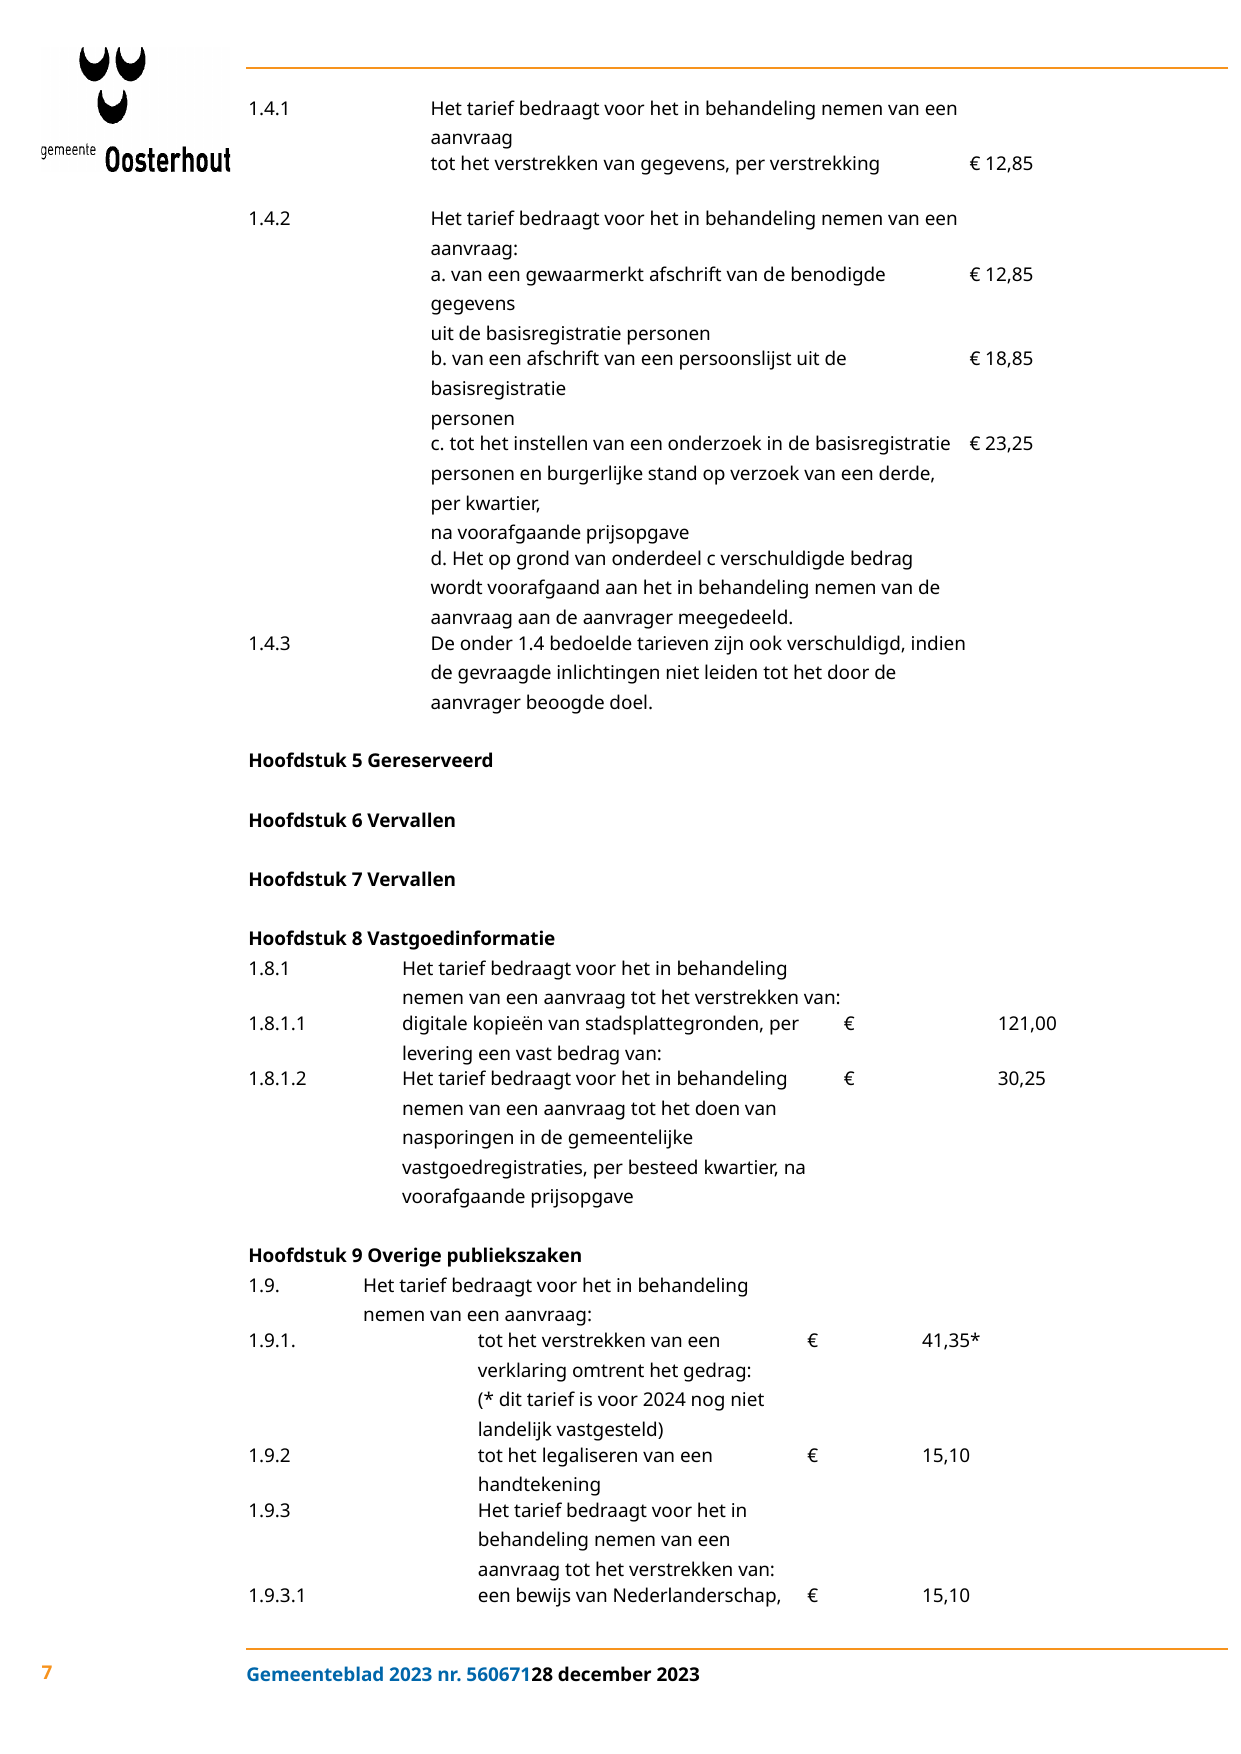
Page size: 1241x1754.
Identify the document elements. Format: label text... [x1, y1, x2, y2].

table_header [998, 955, 1152, 1010]
table_cell € 12,85 [969, 261, 1152, 346]
table_cell [248, 261, 430, 346]
table_cell 1.9.3.1 [248, 1582, 478, 1608]
table_header [922, 1272, 1152, 1327]
table_cell 1.8.1.1 [248, 1010, 402, 1065]
table_header Het tarief bedraagt voor het in behandeling nemen van een aanvraag [430, 95, 969, 150]
table_cell 15,10 [922, 1442, 1037, 1497]
table_cell Het tarief bedraagt voor het in behandeling nemen van een aanvraag tot het doen van nasporingen in de gemeentelijke vastgoedregistraties, per besteed kwartier, na voorafgaande prijsopgave [402, 1065, 844, 1209]
table_cell tot het legaliseren van een handtekening [478, 1442, 807, 1497]
table_cell [248, 431, 430, 545]
table_cell [248, 150, 430, 176]
table_cell 1.9.2 [248, 1442, 478, 1497]
table_cell tot het verstrekken van een verklaring omtrent het gedrag: (* dit tarief is voor 2024 nog niet landelijk vastgesteld) [478, 1327, 807, 1442]
table_header Het tarief bedraagt voor het in behandeling nemen van een aanvraag tot het verstrekken van: [402, 955, 844, 1010]
table_cell 15,10 [922, 1582, 1037, 1608]
table_cell [248, 545, 430, 630]
table_cell € [844, 1010, 998, 1065]
table_header [844, 955, 998, 1010]
table_cell € [844, 1065, 998, 1209]
text Hoofdstuk 9 Overige publiekszaken [248, 1242, 1152, 1268]
table_cell 41,35* [922, 1327, 1037, 1442]
table_cell De onder 1.4 bedoelde tarieven zijn ook verschuldigd, indien de gevraagde inlichtingen niet leiden tot het door de aanvrager beoogde doel. [430, 630, 969, 715]
table_cell Het tarief bedraagt voor het in behandeling nemen van een aanvraag: [430, 176, 969, 261]
text Hoofdstuk 6 Vervallen [248, 807, 1152, 832]
table_cell [969, 630, 1152, 715]
table_header 1.9. [248, 1272, 363, 1327]
table_cell € 18,85 [969, 346, 1152, 431]
table_cell d. Het op grond van onderdeel c verschuldigde bedrag wordt voorafgaand aan het in behandeling nemen van de aanvraag aan de aanvrager meegedeeld. [430, 545, 969, 630]
table_cell [969, 176, 1152, 261]
table_cell een bewijs van Nederlanderschap, [478, 1582, 807, 1608]
table_cell 30,25 [998, 1065, 1152, 1209]
table_header [807, 1272, 922, 1327]
table_cell [807, 1497, 922, 1582]
table_cell c. tot het instellen van een onderzoek in de basisregistratie personen en burgerlijke stand op verzoek van een derde, per kwartier, na voorafgaande prijsopgave [430, 431, 969, 545]
table_cell b. van een afschrift van een persoonslijst uit de basisregistratie personen [430, 346, 969, 431]
table_cell € [807, 1442, 922, 1497]
picture [41, 47, 231, 172]
table_cell a. van een gewaarmerkt afschrift van de benodigde gegevens uit de basisregistratie personen [430, 261, 969, 346]
table_cell [969, 545, 1152, 630]
table_cell 1.9.1. [248, 1327, 478, 1442]
table_header 1.4.1 [248, 95, 430, 150]
table_header 1.8.1 [248, 955, 402, 1010]
table_cell Het tarief bedraagt voor het in behandeling nemen van een aanvraag tot het verstrekken van: [478, 1497, 807, 1582]
table_cell tot het verstrekken van gegevens, per verstrekking [430, 150, 969, 176]
table_header Het tarief bedraagt voor het in behandeling nemen van een aanvraag: [363, 1272, 807, 1327]
table_cell € [807, 1582, 922, 1608]
table_cell € [807, 1327, 922, 1442]
table_cell € 12,85 [969, 150, 1152, 176]
table_cell [248, 346, 430, 431]
table_cell 1.9.3 [248, 1497, 478, 1582]
text Hoofdstuk 8 Vastgoedinformatie [248, 925, 1152, 951]
table_cell 1.8.1.2 [248, 1065, 402, 1209]
text Hoofdstuk 7 Vervallen [248, 866, 1152, 892]
table_cell [922, 1497, 1037, 1582]
table_header [969, 95, 1152, 150]
text Hoofdstuk 5 Gereserveerd [248, 748, 1152, 773]
table_cell 121,00 [998, 1010, 1152, 1065]
table_cell 1.4.3 [248, 630, 430, 715]
table_cell digitale kopieën van stadsplattegronden, per levering een vast bedrag van: [402, 1010, 844, 1065]
table_cell 1.4.2 [248, 176, 430, 261]
table_cell € 23,25 [969, 431, 1152, 545]
